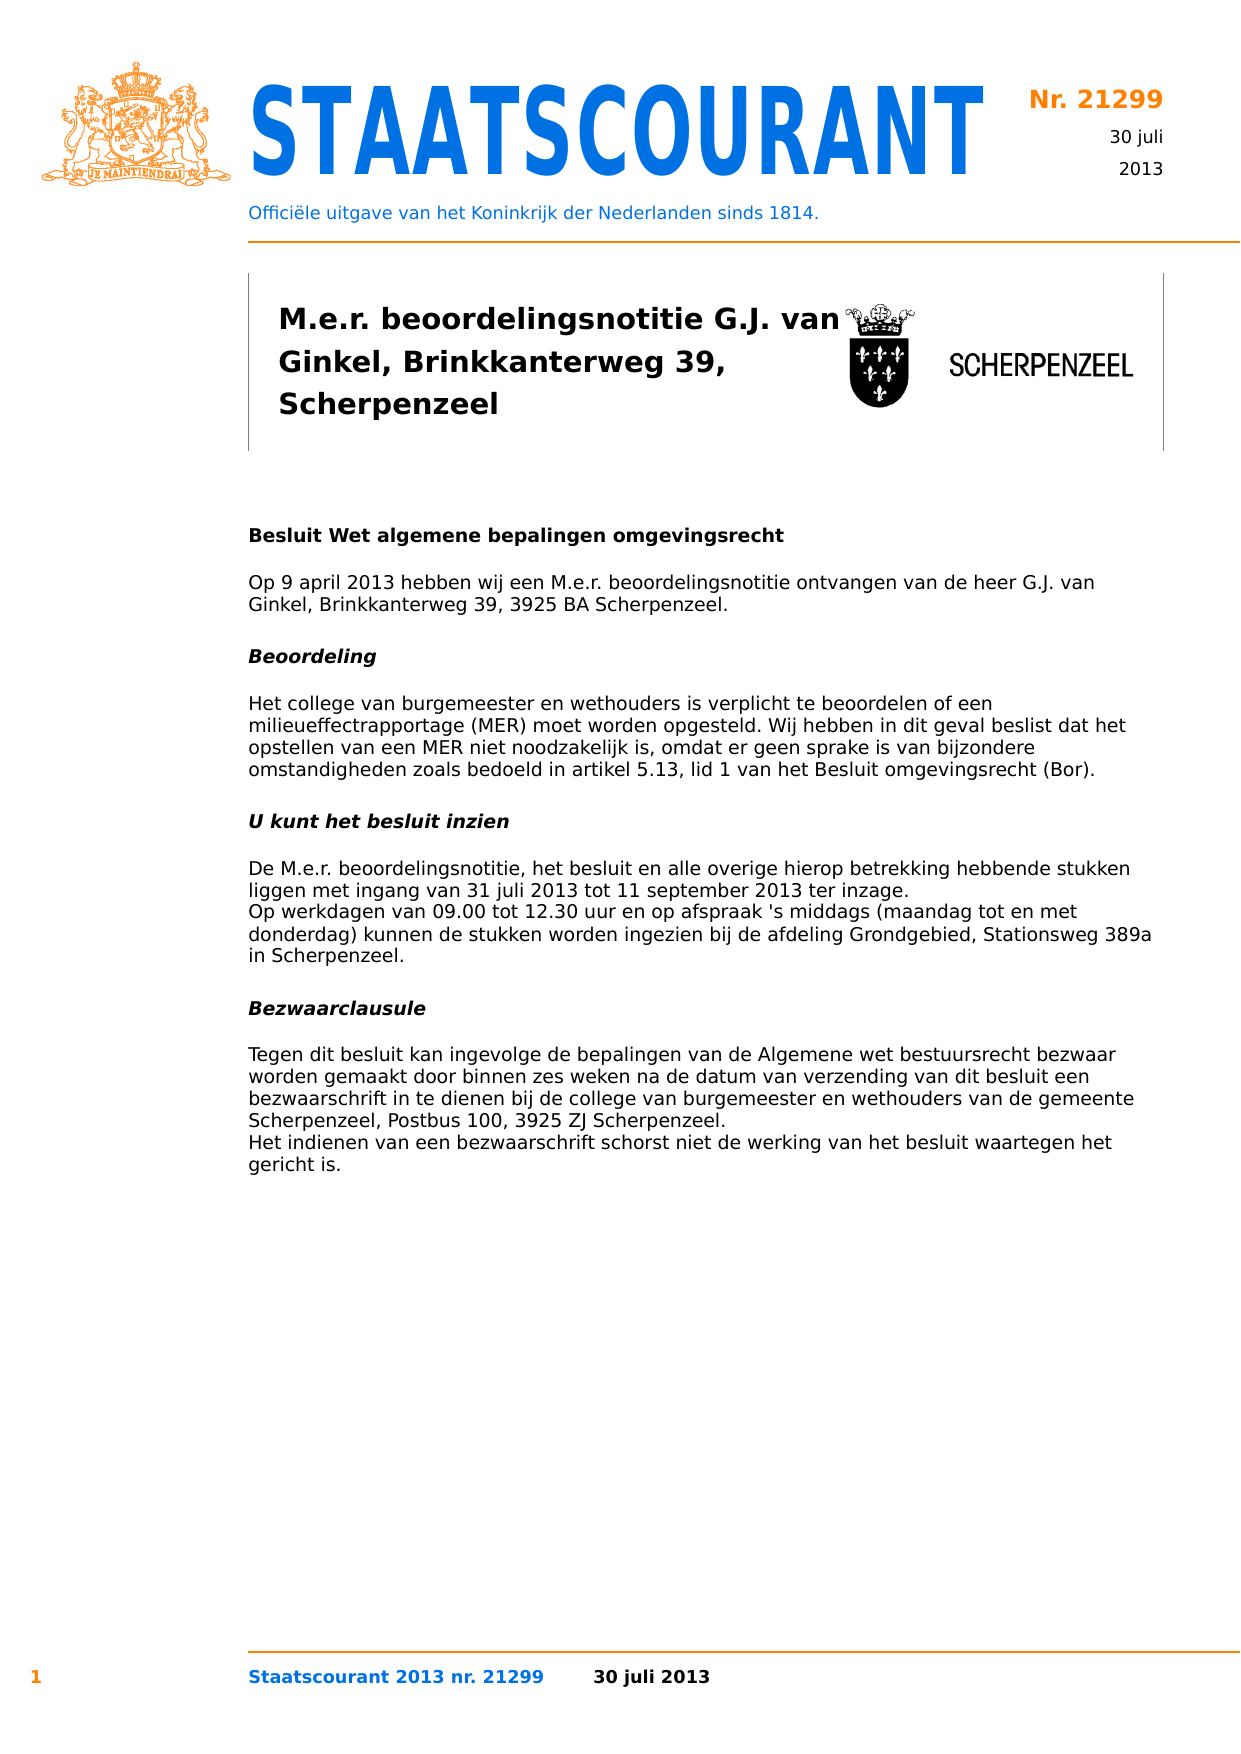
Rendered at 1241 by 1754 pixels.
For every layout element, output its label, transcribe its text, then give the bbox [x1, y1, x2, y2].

table_header STAATSCOURANT [248, 62, 998, 203]
text Het college van burgemeester en wethouders is verplicht te beoordelen of een milieueffectrapportage (MER) moet worden opgesteld. Wij hebben in dit geval beslist dat het opstellen van een MER niet noodzakelijk is, omdat er geen sprake is van bijzondere omstandigheden zoals bedoeld in artikel 5.13, lid 1 van het Besluit omgevingsrecht (Bor). [248, 693, 1163, 781]
subtitle U kunt het besluit inzien [248, 811, 1163, 832]
table_header [25, 62, 248, 241]
subtitle M.e.r. beoordelingsnotitie G.J. van Ginkel, Brinkkanterweg 39, Scherpenzeel [249, 273, 1163, 451]
table_cell 2013 [998, 153, 1240, 203]
subtitle Besluit Wet algemene bepalingen omgevingsrecht [248, 525, 1163, 547]
text Tegen dit besluit kan ingevolge de bepalingen van de Algemene wet bestuursrecht bezwaar worden gemaakt door binnen zes weken na de datum van verzending van dit besluit een bezwaarschrift in te dienen bij de college van burgemeester en wethouders van de gemeente Scherpenzeel, Postbus 100, 3925 ZJ Scherpenzeel. [248, 1044, 1163, 1132]
picture [844, 302, 1134, 409]
text Het indienen van een bezwaarschrift schorst niet de werking van het besluit waartegen het gericht is. [248, 1132, 1163, 1176]
picture [41, 62, 231, 186]
table_cell Officiële uitgave van het Koninkrijk der Nederlanden sinds 1814. [248, 203, 1240, 241]
subtitle Bezwaarclausule [248, 997, 1163, 1019]
text Op 9 april 2013 hebben wij een M.e.r. beoordelingsnotitie ontvangen van de heer G.J. van Ginkel, Brinkkanterweg 39, 3925 BA Scherpenzeel. [248, 572, 1163, 616]
table_cell 30 juli [998, 121, 1240, 153]
text Op werkdagen van 09.00 tot 12.30 uur en op afspraak 's middags (maandag tot en met donderdag) kunnen de stukken worden ingezien bij de afdeling Grondgebied, Stationsweg 389a in Scherpenzeel. [248, 901, 1163, 967]
table_header Nr. 21299 [998, 62, 1240, 121]
subtitle Beoordeling [248, 646, 1163, 668]
text De M.e.r. beoordelingsnotitie, het besluit en alle overige hierop betrekking hebbende stukken liggen met ingang van 31 juli 2013 tot 11 september 2013 ter inzage. [248, 857, 1163, 901]
